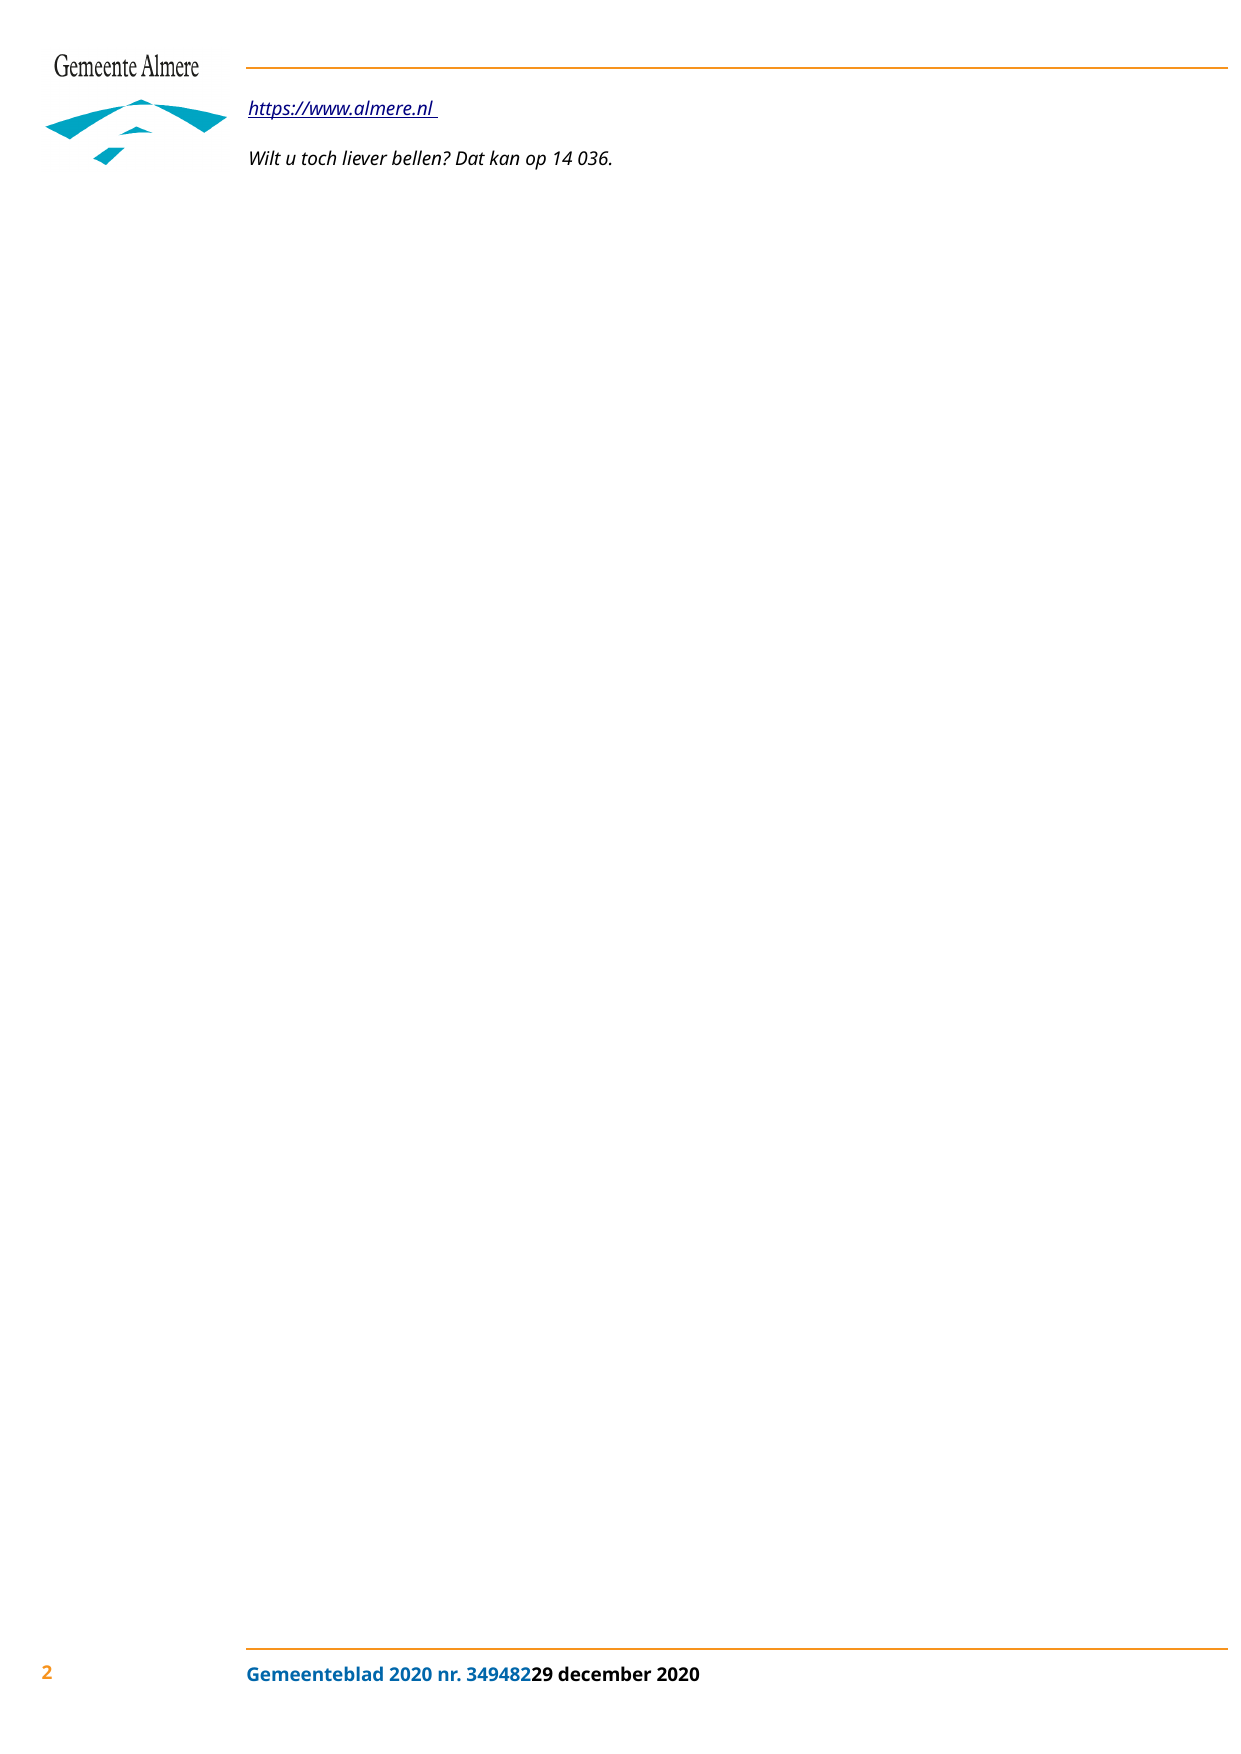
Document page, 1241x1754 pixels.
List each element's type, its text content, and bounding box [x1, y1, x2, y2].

picture [41, 47, 231, 172]
text https://www.almere.nl [248, 95, 1152, 121]
text Wilt u toch liever bellen? Dat kan op 14 036. [248, 145, 1152, 171]
